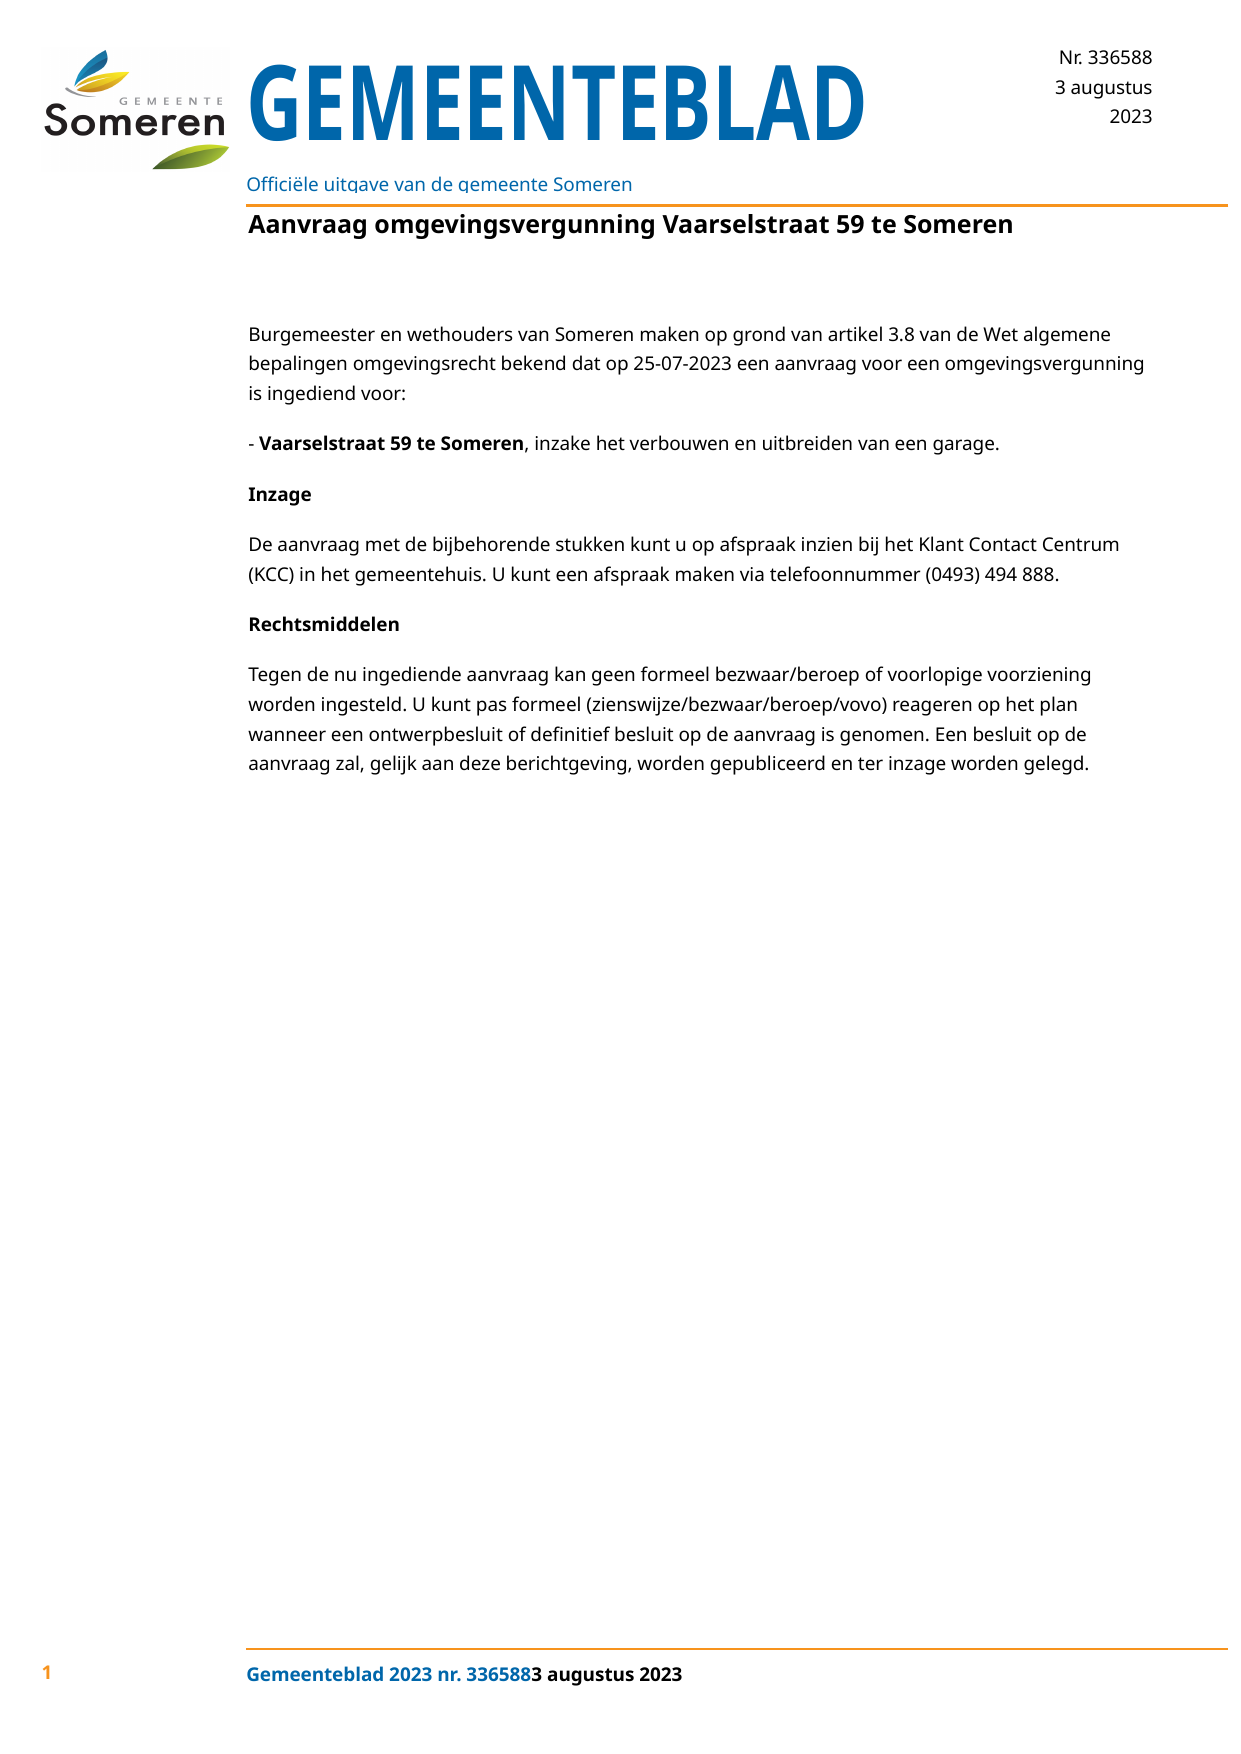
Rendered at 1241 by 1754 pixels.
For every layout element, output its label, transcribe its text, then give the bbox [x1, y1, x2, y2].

text Tegen de nu ingediende aanvraag kan geen formeel bezwaar/beroep of voorlopige voorziening worden ingesteld. U kunt pas formeel (zienswijze/bezwaar/beroep/vovo) reageren op het plan wanneer een ontwerpbesluit of definitief besluit op de aanvraag is genomen. Een besluit op de aanvraag zal, gelijk aan deze berichtgeving, worden gepubliceerd en ter inzage worden gelegd. [248, 662, 1152, 776]
text Inzage [248, 481, 1152, 506]
text Rechtsmiddelen [248, 611, 1152, 637]
text - Vaarselstraat 59 te Someren, inzake het verbouwen en uitbreiden van een garage. [248, 430, 1152, 456]
text Burgemeester en wethouders van Someren maken op grond van artikel 3.8 van de Wet algemene bepalingen omgevingsrecht bekend dat op 25-07-2023 een aanvraag voor een omgevingsvergunning is ingediend voor: [248, 321, 1152, 406]
text De aanvraag met de bijbehorende stukken kunt u op afspraak inzien bij het Klant Contact Centrum (KCC) in het gemeentehuis. U kunt een afspraak maken via telefoonnummer (0493) 494 888. [248, 531, 1152, 586]
text Aanvraag omgevingsvergunning Vaarselstraat 59 te Someren [248, 207, 1152, 241]
picture [41, 47, 231, 172]
